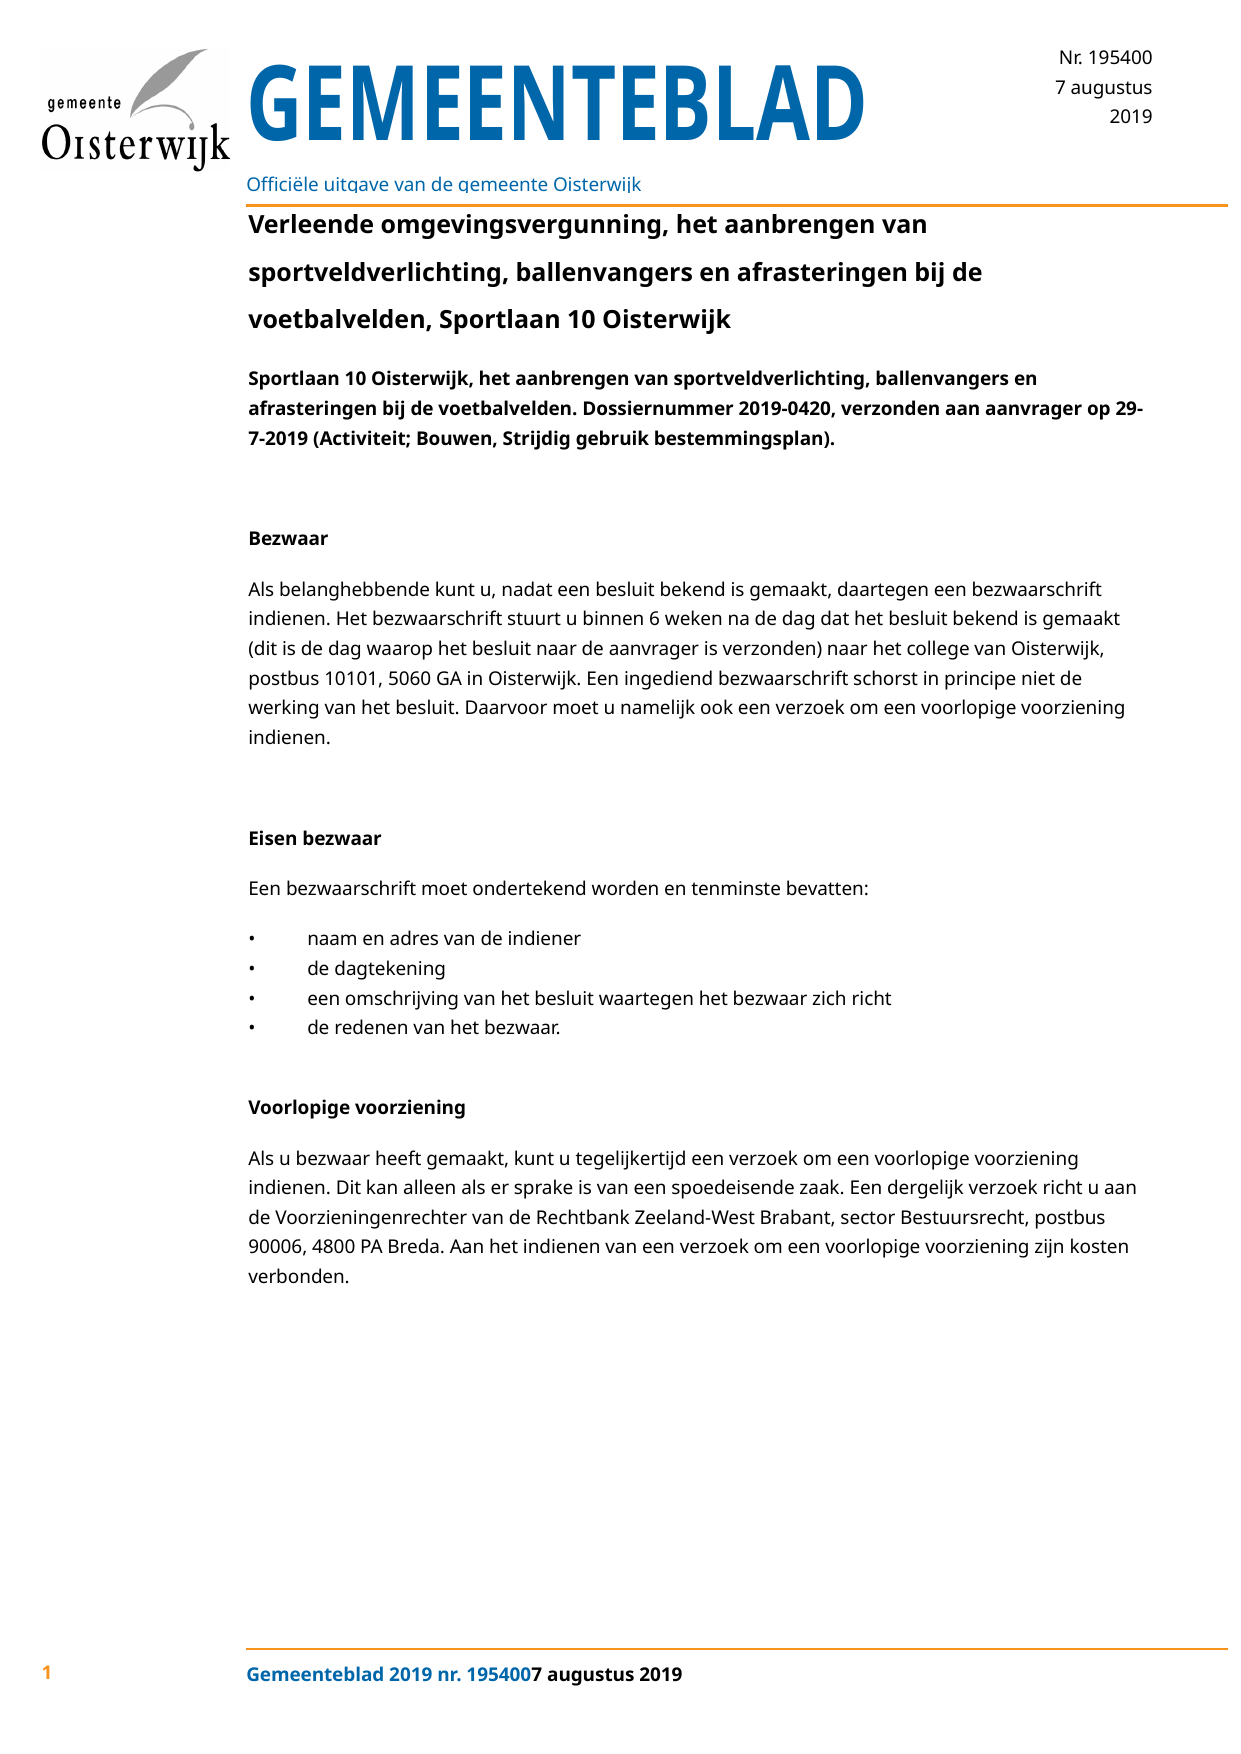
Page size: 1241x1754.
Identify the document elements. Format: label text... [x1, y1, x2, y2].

text Als belanghebbende kunt u, nadat een besluit bekend is gemaakt, daartegen een bezwaarschrift indienen. Het bezwaarschrift stuurt u binnen 6 weken na de dag dat het besluit bekend is gemaakt (dit is de dag waarop het besluit naar de aanvrager is verzonden) naar het college van Oisterwijk, postbus 10101, 5060 GA in Oisterwijk. Een ingediend bezwaarschrift schorst in principe niet de werking van het besluit. Daarvoor moet u namelijk ook een verzoek om een voorlopige voorziening indienen. [248, 576, 1152, 749]
list naam en adres van de indiener [248, 926, 1152, 951]
text Sportlaan 10 Oisterwijk, het aanbrengen van sportveldverlichting, ballenvangers en afrasteringen bij de voetbalvelden. Dossiernummer 2019-0420, verzonden aan aanvrager op 29-7-2019 (Activiteit; Bouwen, Strijdig gebruik bestemmingsplan). [248, 366, 1152, 450]
text Eisen bezwaar [248, 825, 1152, 850]
text Voorlopige voorziening [248, 1094, 1152, 1120]
list de redenen van het bezwaar. [248, 1014, 1152, 1040]
text Als u bezwaar heeft gemaakt, kunt u tegelijkertijd een verzoek om een voorlopige voorziening indienen. Dit kan alleen als er sprake is van een spoedeisende zaak. Een dergelijk verzoek richt u aan de Voorzieningenrechter van de Rechtbank Zeeland-West Brabant, sector Bestuursrecht, postbus 90006, 4800 PA Breda. Aan het indienen van een verzoek om een voorlopige voorziening zijn kosten verbonden. [248, 1145, 1152, 1289]
text Bezwaar [248, 526, 1152, 551]
text Een bezwaarschrift moet ondertekend worden en tenminste bevatten: [248, 875, 1152, 901]
picture [41, 47, 231, 172]
text Verleende omgevingsvergunning, het aanbrengen van sportveldverlichting, ballenvangers en afrasteringen bij de voetbalvelden, Sportlaan 10 Oisterwijk [248, 207, 1152, 336]
list de dagtekening [248, 955, 1152, 981]
list een omschrijving van het besluit waartegen het bezwaar zich richt [248, 985, 1152, 1010]
